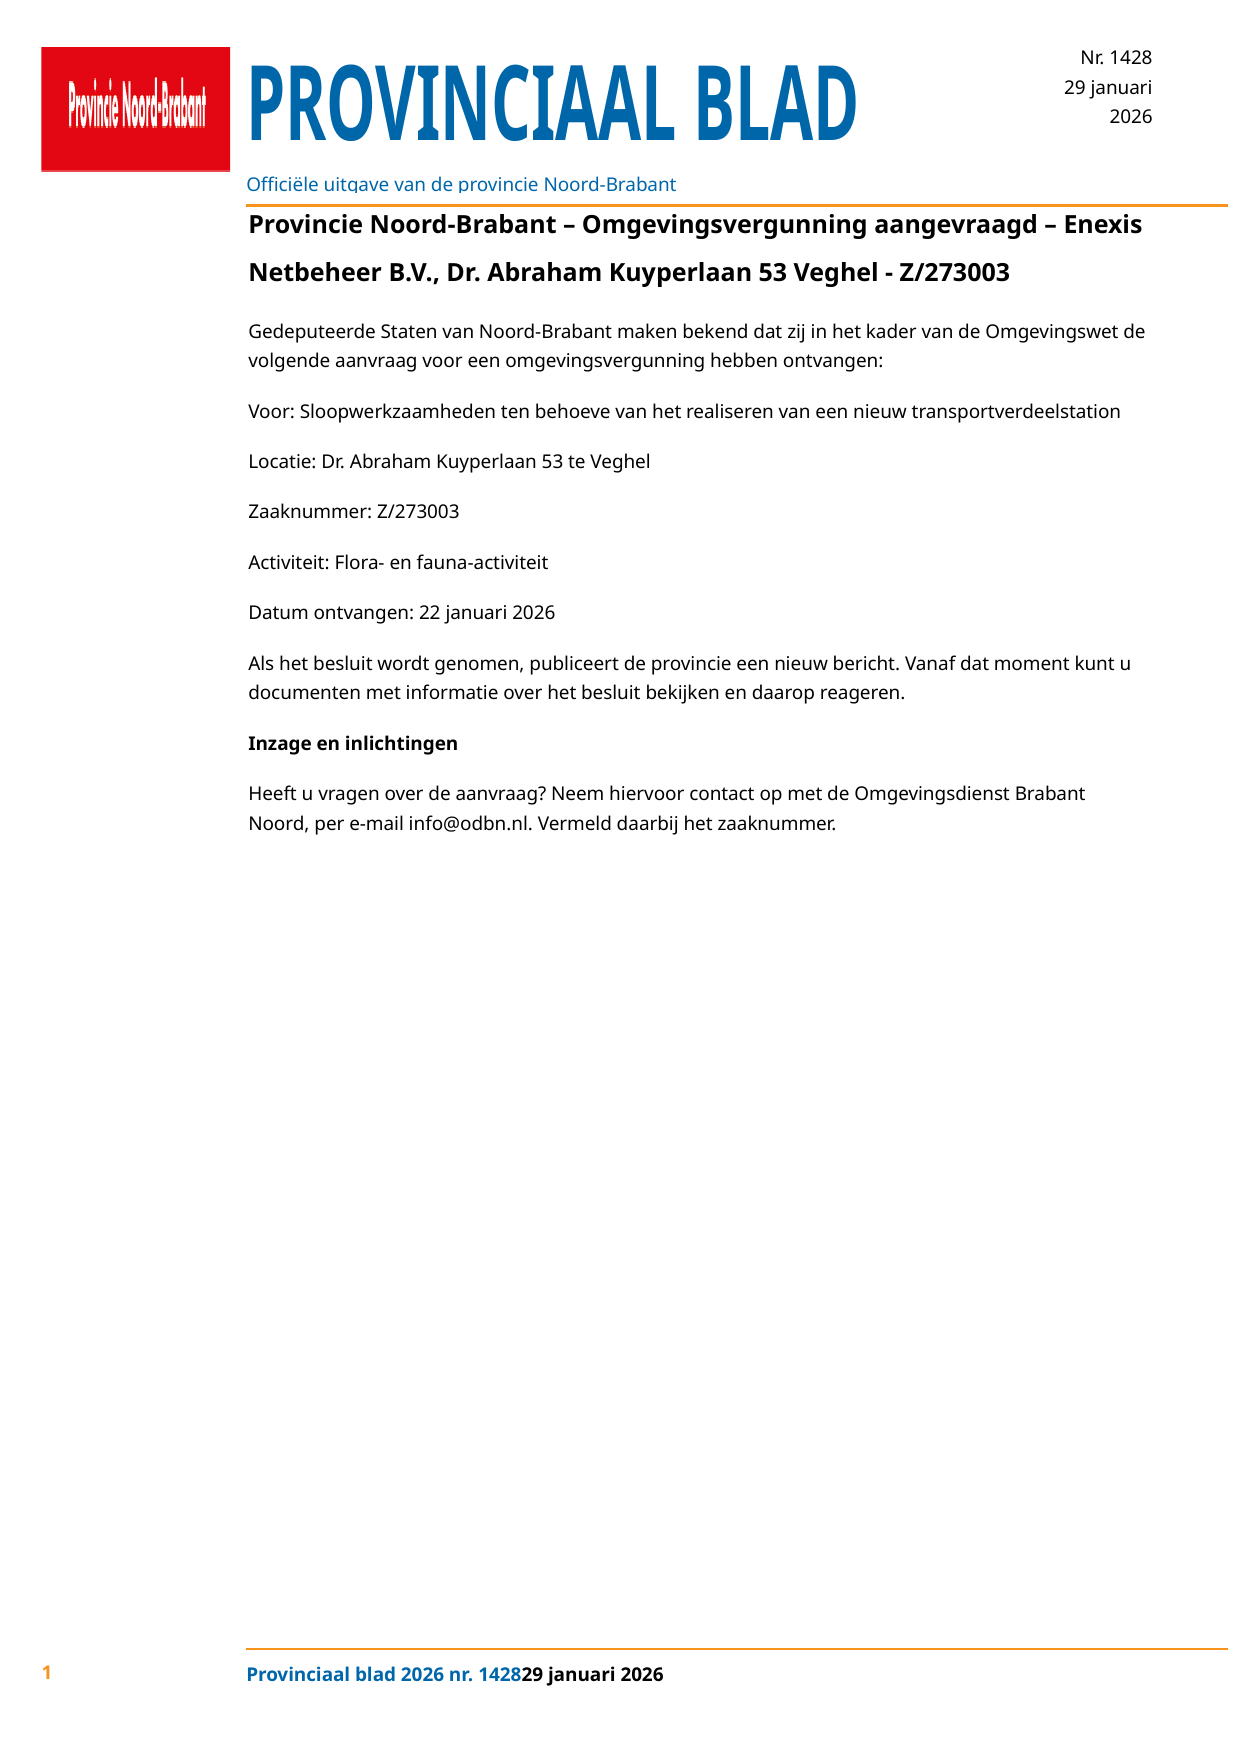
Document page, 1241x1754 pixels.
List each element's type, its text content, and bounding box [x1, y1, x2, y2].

text Datum ontvangen: 22 januari 2026 [248, 599, 1152, 625]
text Voor: Sloopwerkzaamheden ten behoeve van het realiseren van een nieuw transportverdeelstation [248, 398, 1152, 424]
text Als het besluit wordt genomen, publiceert de provincie een nieuw bericht. Vanaf dat moment kunt u documenten met informatie over het besluit bekijken en daarop reageren. [248, 650, 1152, 705]
text Activiteit: Flora- en fauna-activiteit [248, 549, 1152, 575]
picture [41, 47, 231, 172]
text Gedeputeerde Staten van Noord-Brabant maken bekend dat zij in het kader van de Omgevingswet de volgende aanvraag voor een omgevingsvergunning hebben ontvangen: [248, 318, 1152, 373]
text Zaaknummer: Z/273003 [248, 499, 1152, 524]
text Locatie: Dr. Abraham Kuyperlaan 53 te Veghel [248, 448, 1152, 474]
text Inzage en inlichtingen [248, 730, 1152, 756]
text Heeft u vragen over de aanvraag? Neem hiervoor contact op met de Omgevingsdienst Brabant Noord, per e-mail info@odbn.nl. Vermeld daarbij het zaaknummer. [248, 780, 1152, 836]
text Provincie Noord-Brabant – Omgevingsvergunning aangevraagd – Enexis Netbeheer B.V., Dr. Abraham Kuyperlaan 53 Veghel - Z/273003 [248, 207, 1152, 288]
